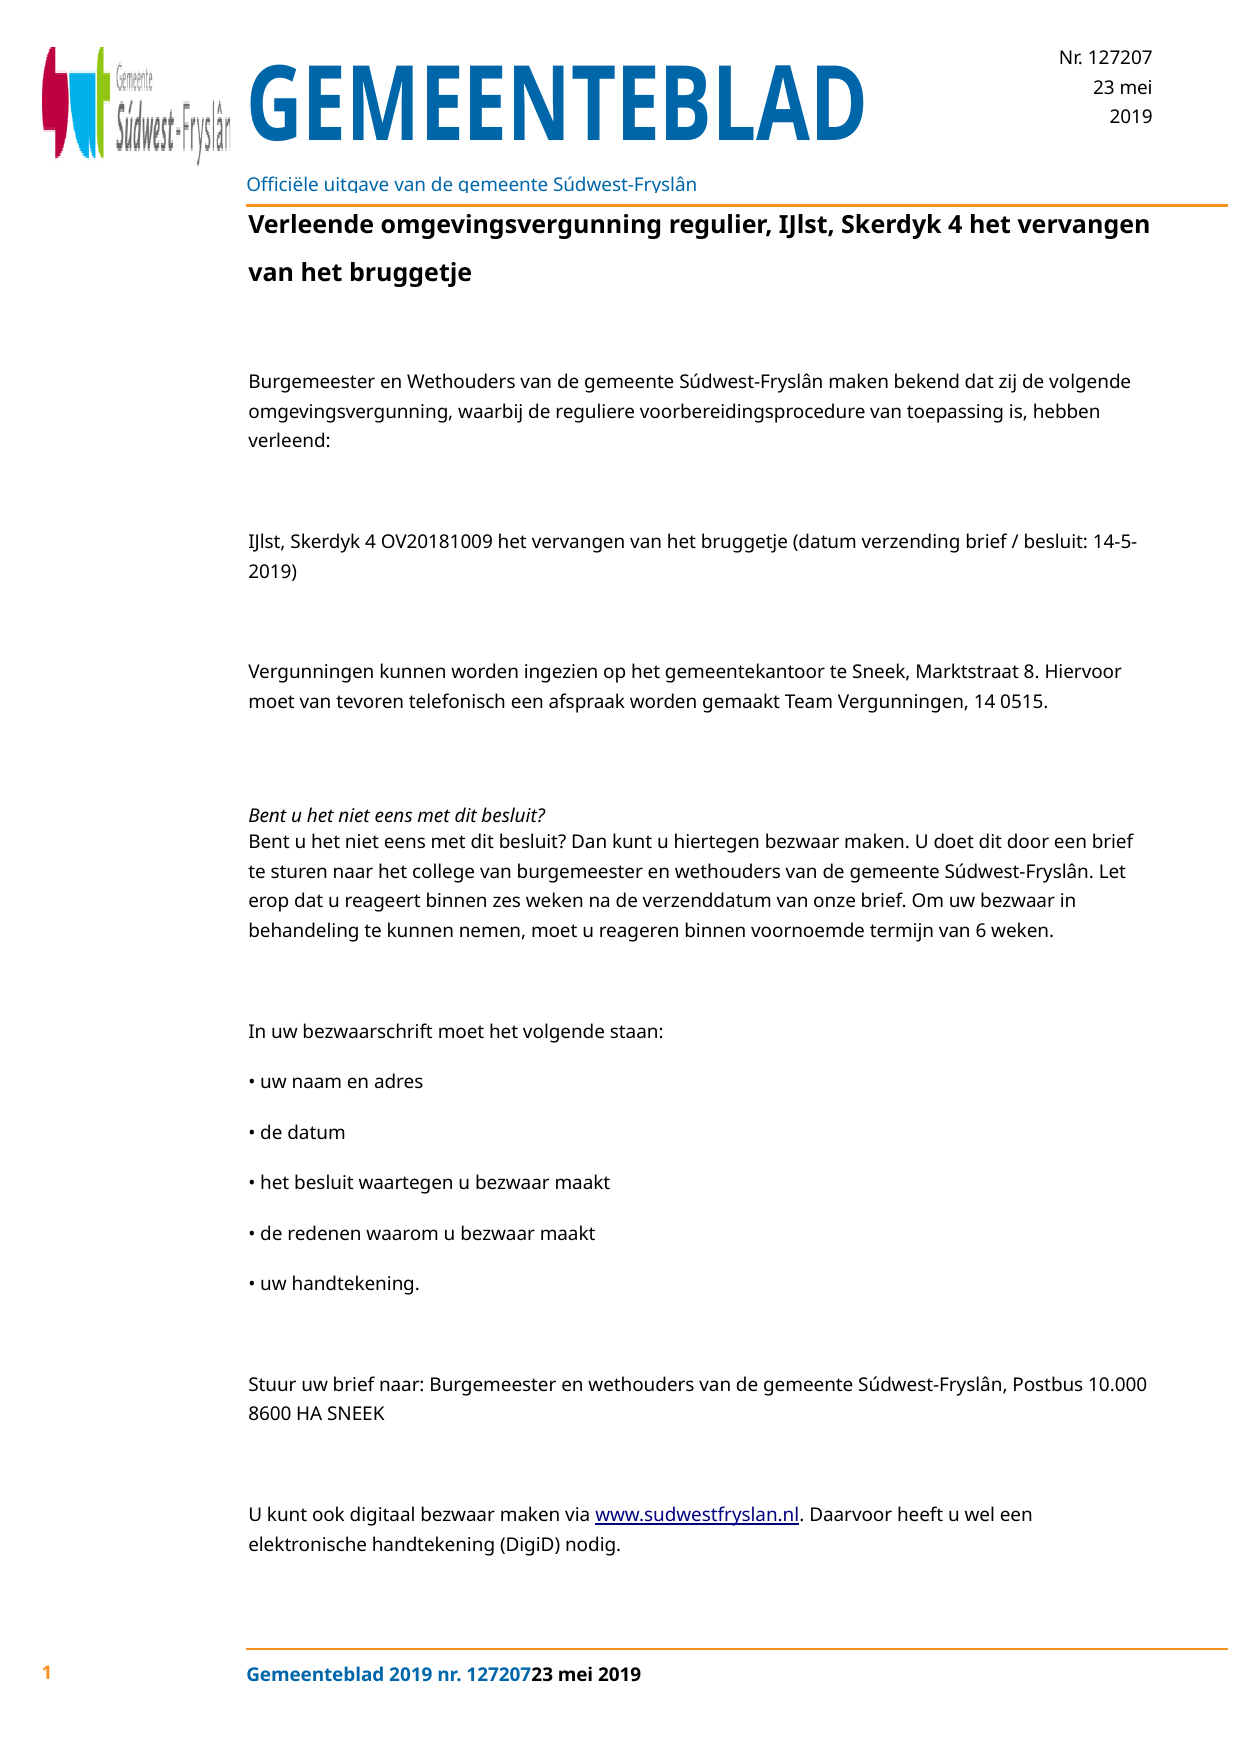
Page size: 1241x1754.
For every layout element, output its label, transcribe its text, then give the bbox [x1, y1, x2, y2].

text • de datum [248, 1119, 1152, 1144]
text In uw bezwaarschrift moet het volgende staan: [248, 1018, 1152, 1044]
text Vergunningen kunnen worden ingezien op het gemeentekantoor te Sneek, Marktstraat 8. Hiervoor moet van tevoren telefonisch een afspraak worden gemaakt Team Vergunningen, 14 0515. [248, 659, 1152, 714]
text Stuur uw brief naar: Burgemeester en wethouders van de gemeente Súdwest-Fryslân, Postbus 10.000 8600 HA SNEEK [248, 1371, 1152, 1426]
text U kunt ook digitaal bezwaar maken via www.sudwestfryslan.nl. Daarvoor heeft u wel een elektronische handtekening (DigiD) nodig. [248, 1501, 1152, 1557]
text Verleende omgevingsvergunning regulier, IJlst, Skerdyk 4 het vervangen van het bruggetje [248, 207, 1152, 288]
text Burgemeester en Wethouders van de gemeente Súdwest-Fryslân maken bekend dat zij de volgende omgevingsvergunning, waarbij de reguliere voorbereidingsprocedure van toepassing is, hebben verleend: [248, 368, 1152, 453]
text Bent u het niet eens met dit besluit? Dan kunt u hiertegen bezwaar maken. U doet dit door een brief te sturen naar het college van burgemeester en wethouders van de gemeente Súdwest-Fryslân. Let erop dat u reageert binnen zes weken na de verzenddatum van onze brief. Om uw bezwaar in behandeling te kunnen nemen, moet u reageren binnen voornoemde termijn van 6 weken. [248, 828, 1152, 943]
text • het besluit waartegen u bezwaar maakt [248, 1169, 1152, 1195]
text Bent u het niet eens met dit besluit? [248, 803, 1152, 828]
picture [41, 47, 231, 172]
text • uw handtekening. [248, 1270, 1152, 1296]
text IJlst, Skerdyk 4 OV20181009 het vervangen van het bruggetje (datum verzending brief / besluit: 14-5-2019) [248, 528, 1152, 584]
text • uw naam en adres [248, 1068, 1152, 1094]
text • de redenen waarom u bezwaar maakt [248, 1220, 1152, 1245]
